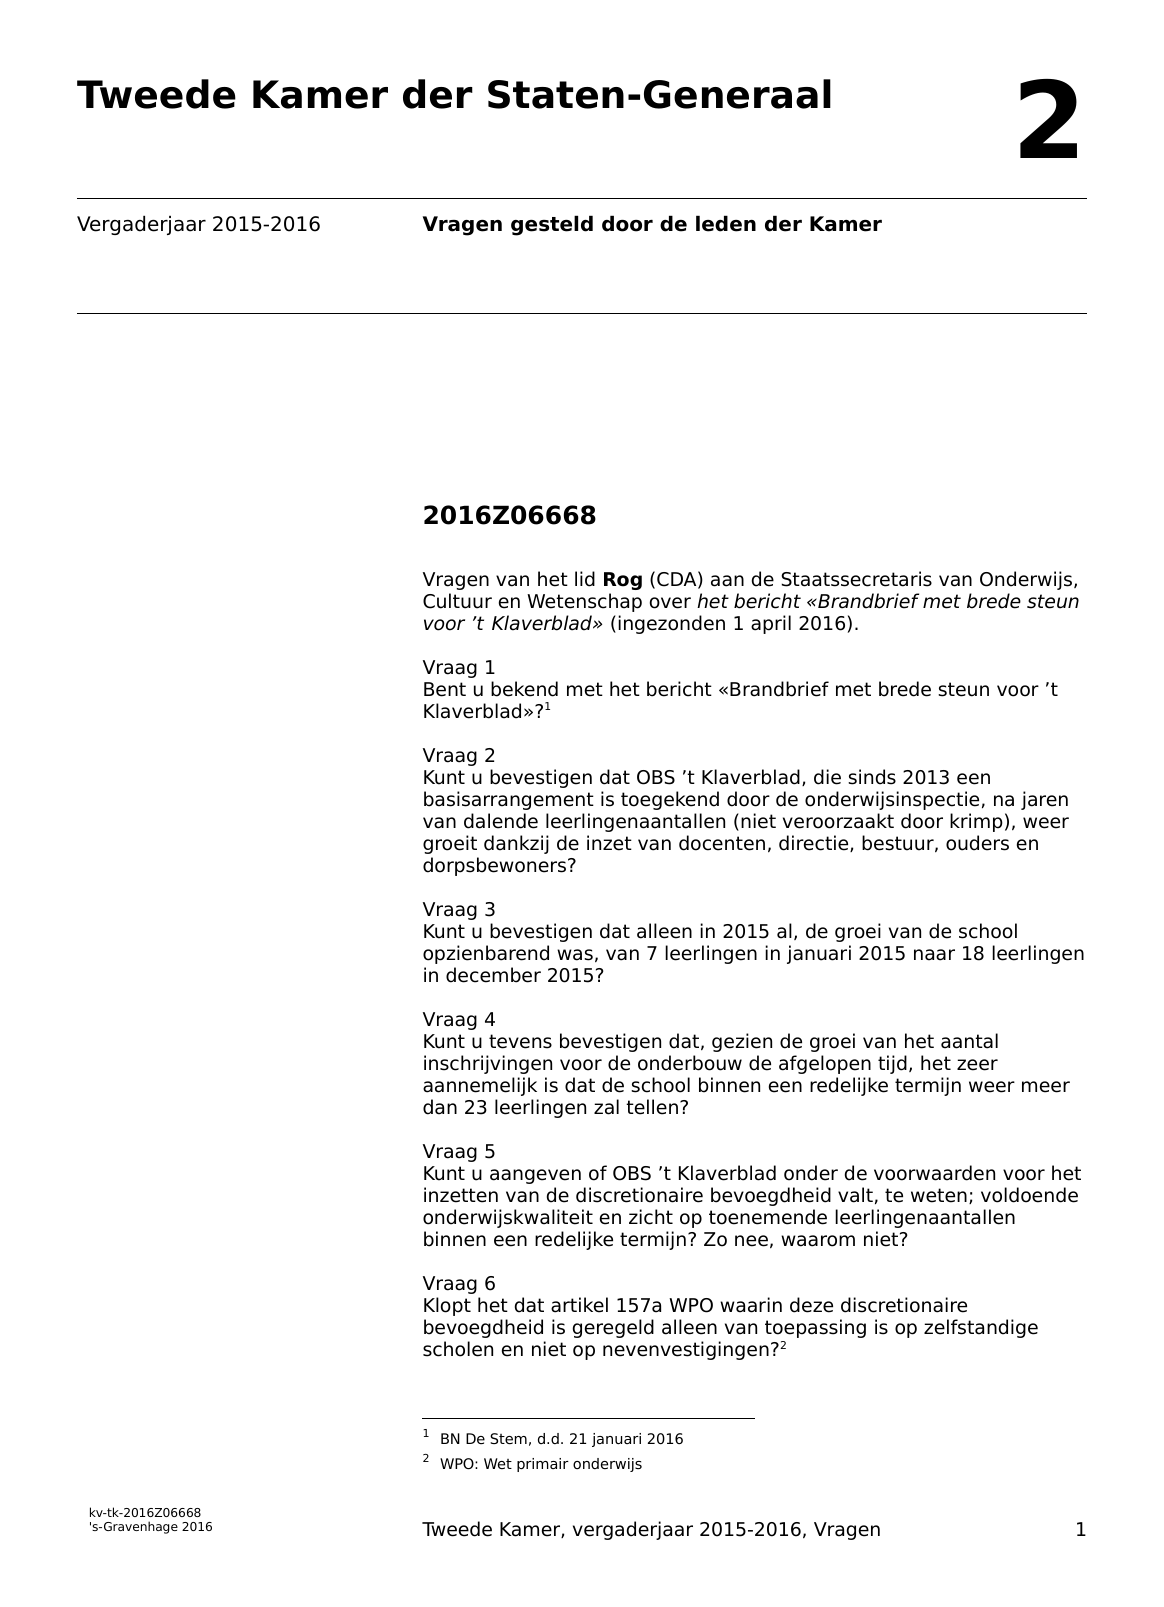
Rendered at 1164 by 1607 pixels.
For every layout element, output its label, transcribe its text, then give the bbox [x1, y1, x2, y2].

text kv-tk-2016Z06668 [88, 1506, 323, 1520]
table_cell Vergaderjaar 2015-2016 [77, 199, 422, 313]
text Vraag 3 [422, 899, 1087, 921]
text Vraag 4 [422, 1009, 1087, 1031]
text Vraag 6 [422, 1273, 1087, 1295]
table_cell Vragen gesteld door de leden der Kamer [422, 199, 1087, 313]
text Bent u bekend met het bericht «Brandbrief met brede steun voor ’t Klaverblad»? [422, 679, 1087, 723]
text Vraag 2 [422, 745, 1087, 767]
text Vragen van het lid Rog (CDA) aan de Staatssecretaris van Onderwijs, Cultuur en Wetenschap over het bericht «Brandbrief met brede steun voor ’t Klaverblad» (ingezonden 1 april 2016). [422, 569, 1087, 635]
table_header Tweede Kamer der Staten-Generaal [77, 59, 886, 198]
text Kunt u bevestigen dat OBS ’t Klaverblad, die sinds 2013 een basisarrangement is toegekend door de onderwijsinspectie, na jaren van dalende leerlingenaantallen (niet veroorzaakt door krimp), weer groeit dankzij de inzet van docenten, directie, bestuur, ouders en dorpsbewoners? [422, 767, 1087, 877]
text BN De Stem, d.d. 21 januari 2016 [422, 1427, 1087, 1449]
text WPO: Wet primair onderwijs [422, 1452, 1087, 1474]
text Kunt u tevens bevestigen dat, gezien de groei van het aantal inschrijvingen voor de onderbouw de afgelopen tijd, het zeer aannemelijk is dat de school binnen een redelijke termijn weer meer dan 23 leerlingen zal tellen? [422, 1031, 1087, 1119]
text Vraag 1 [422, 657, 1087, 679]
text Vraag 5 [422, 1141, 1087, 1163]
table_header 2 [886, 59, 1087, 198]
text 's-Gravenhage 2016 [88, 1520, 323, 1534]
text Kunt u bevestigen dat alleen in 2015 al, de groei van de school opzienbarend was, van 7 leerlingen in januari 2015 naar 18 leerlingen in december 2015? [422, 921, 1087, 987]
text 2016Z06668 [422, 501, 1087, 531]
text Klopt het dat artikel 157a WPO waarin deze discretionaire bevoegdheid is geregeld alleen van toepassing is op zelfstandige scholen en niet op nevenvestigingen? [422, 1295, 1087, 1361]
text Kunt u aangeven of OBS ’t Klaverblad onder de voorwaarden voor het inzetten van de discretionaire bevoegdheid valt, te weten; voldoende onderwijskwaliteit en zicht op toenemende leerlingenaantallen binnen een redelijke termijn? Zo nee, waarom niet? [422, 1163, 1087, 1251]
